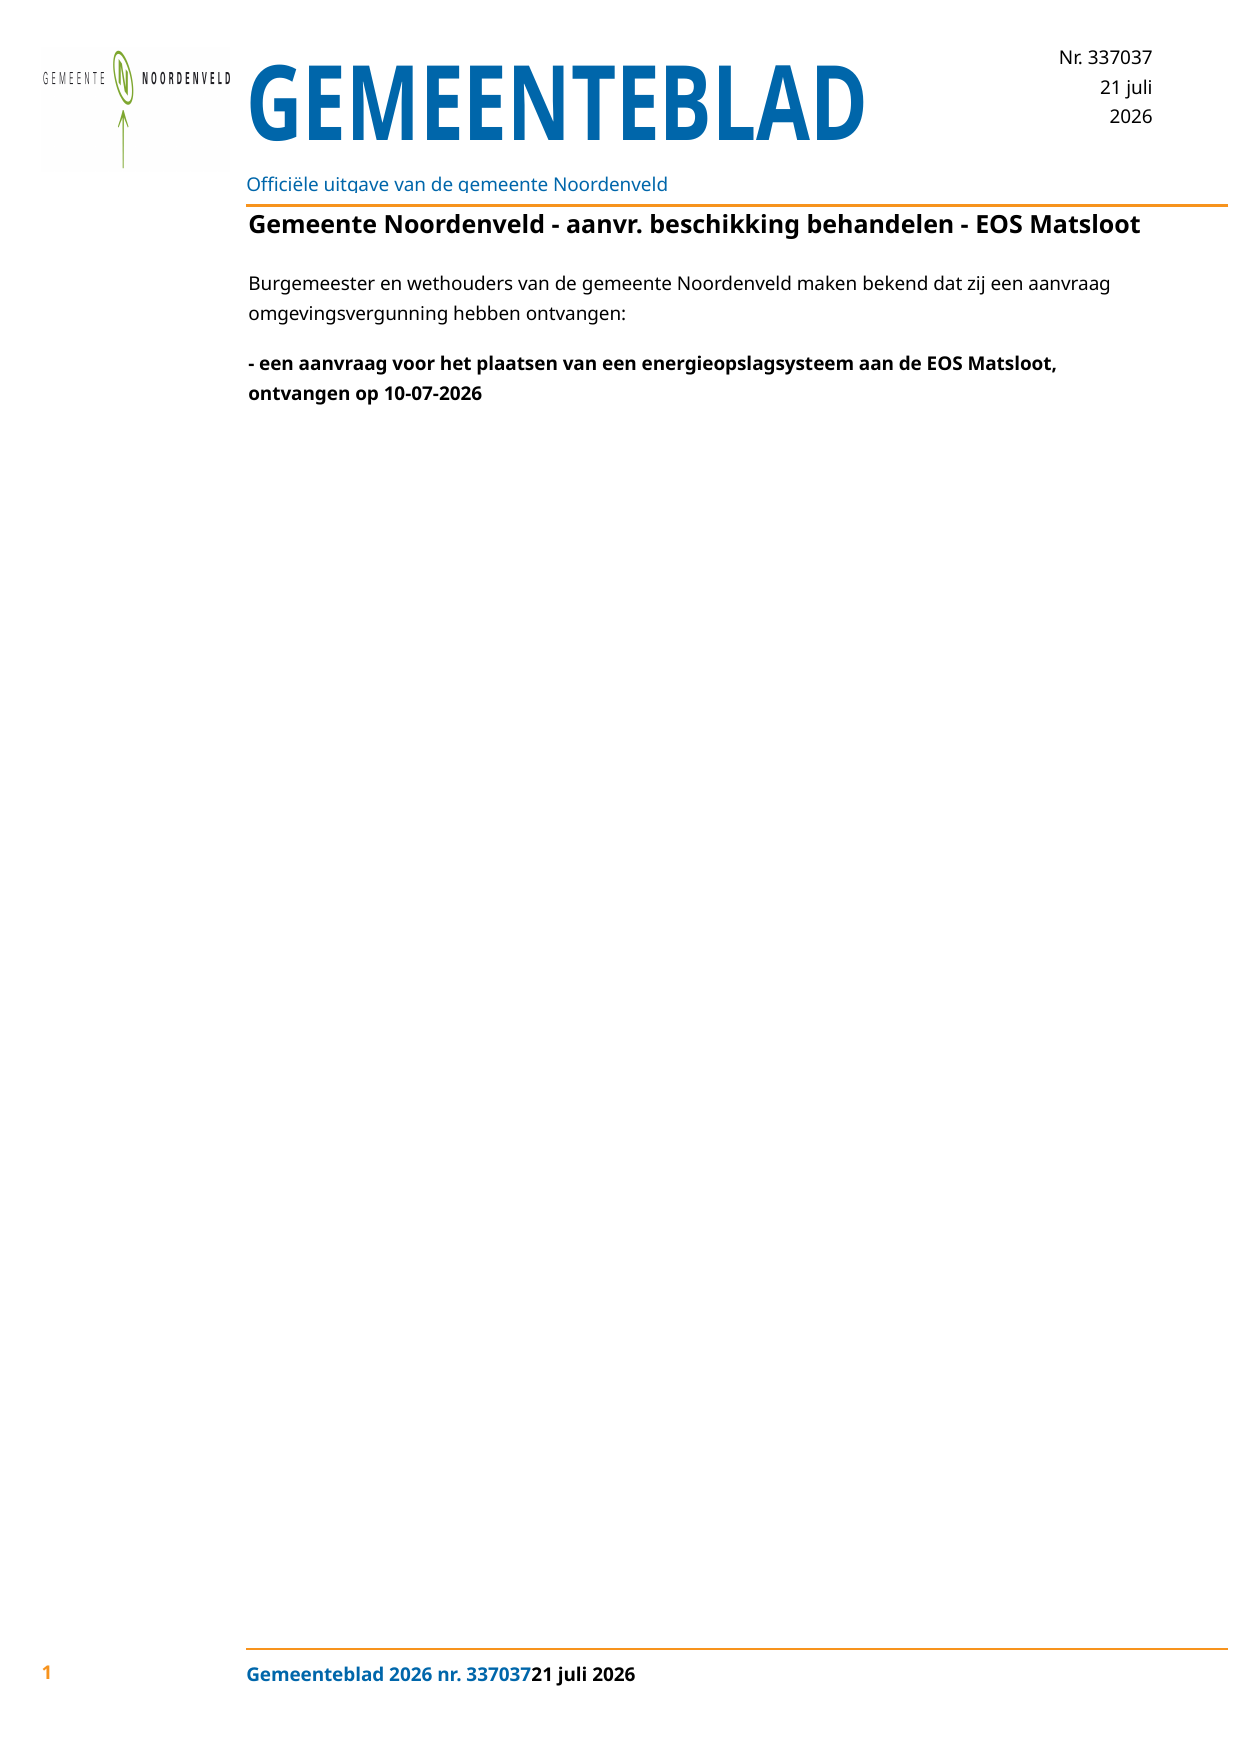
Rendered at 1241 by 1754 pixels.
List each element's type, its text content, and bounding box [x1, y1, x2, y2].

picture [41, 47, 231, 172]
text - een aanvraag voor het plaatsen van een energieopslagsysteem aan de EOS Matsloot, ontvangen op 10-07-2026 [248, 350, 1152, 406]
text Burgemeester en wethouders van de gemeente Noordenveld maken bekend dat zij een aanvraag omgevingsvergunning hebben ontvangen: [248, 270, 1152, 326]
text Gemeente Noordenveld - aanvr. beschikking behandelen - EOS Matsloot [248, 207, 1152, 241]
